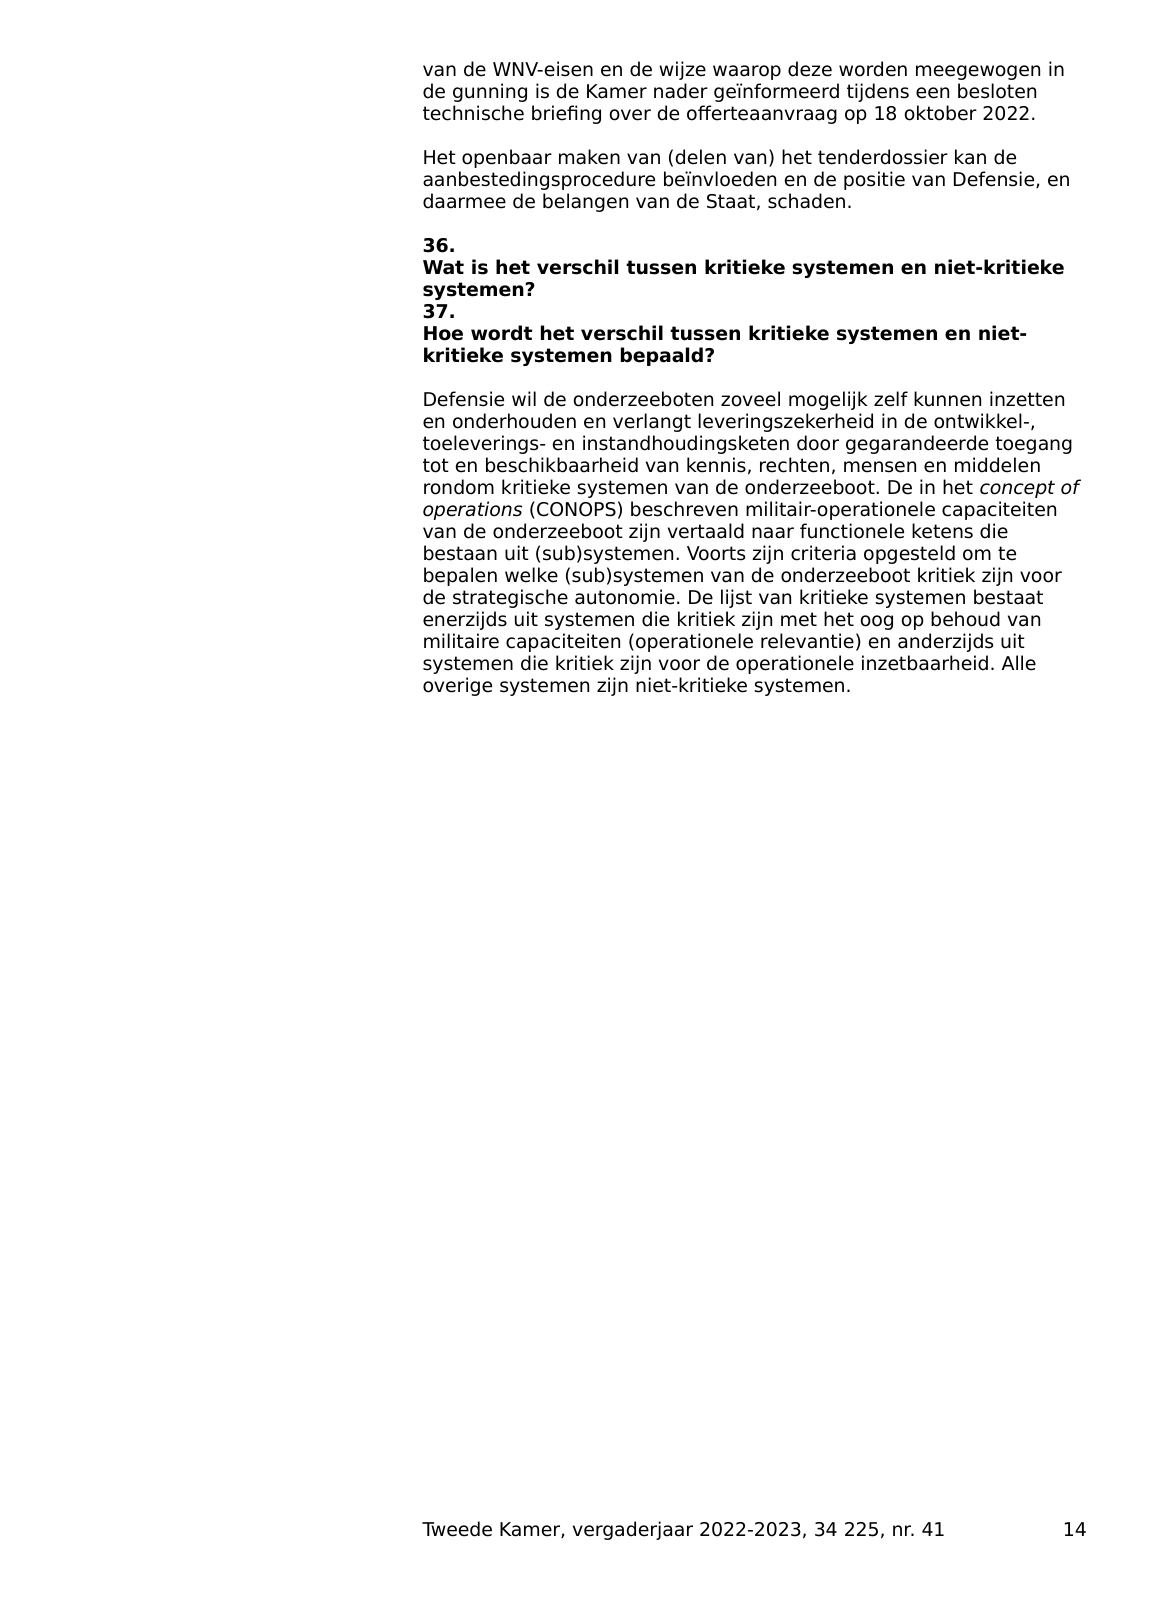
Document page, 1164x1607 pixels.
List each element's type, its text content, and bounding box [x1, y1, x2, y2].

text Hoe wordt het verschil tussen kritieke systemen en niet-kritieke systemen bepaald? [422, 323, 1087, 367]
text Defensie wil de onderzeeboten zoveel mogelijk zelf kunnen inzetten en onderhouden en verlangt leveringszekerheid in de ontwikkel-, toeleverings- en instandhoudingsketen door gegarandeerde toegang tot en beschikbaarheid van kennis, rechten, mensen en middelen rondom kritieke systemen van de onderzeeboot. De in het concept of operations (CONOPS) beschreven militair-operationele capaciteiten van de onderzeeboot zijn vertaald naar functionele ketens die bestaan uit (sub)systemen. Voorts zijn criteria opgesteld om te bepalen welke (sub)systemen van de onderzeeboot kritiek zijn voor de strategische autonomie. De lijst van kritieke systemen bestaat enerzijds uit systemen die kritiek zijn met het oog op behoud van militaire capaciteiten (operationele relevantie) en anderzijds uit systemen die kritiek zijn voor de operationele inzetbaarheid. Alle overige systemen zijn niet-kritieke systemen. [422, 389, 1087, 697]
text Wat is het verschil tussen kritieke systemen en niet-kritieke systemen? [422, 257, 1087, 301]
text 37. [422, 301, 1087, 323]
text Het openbaar maken van (delen van) het tenderdossier kan de aanbestedingsprocedure beïnvloeden en de positie van Defensie, en daarmee de belangen van de Staat, schaden. [422, 147, 1087, 213]
text van de WNV-eisen en de wijze waarop deze worden meegewogen in de gunning is de Kamer nader geïnformeerd tijdens een besloten technische briefing over de offerteaanvraag op 18 oktober 2022. [422, 59, 1087, 125]
text 36. [422, 235, 1087, 257]
